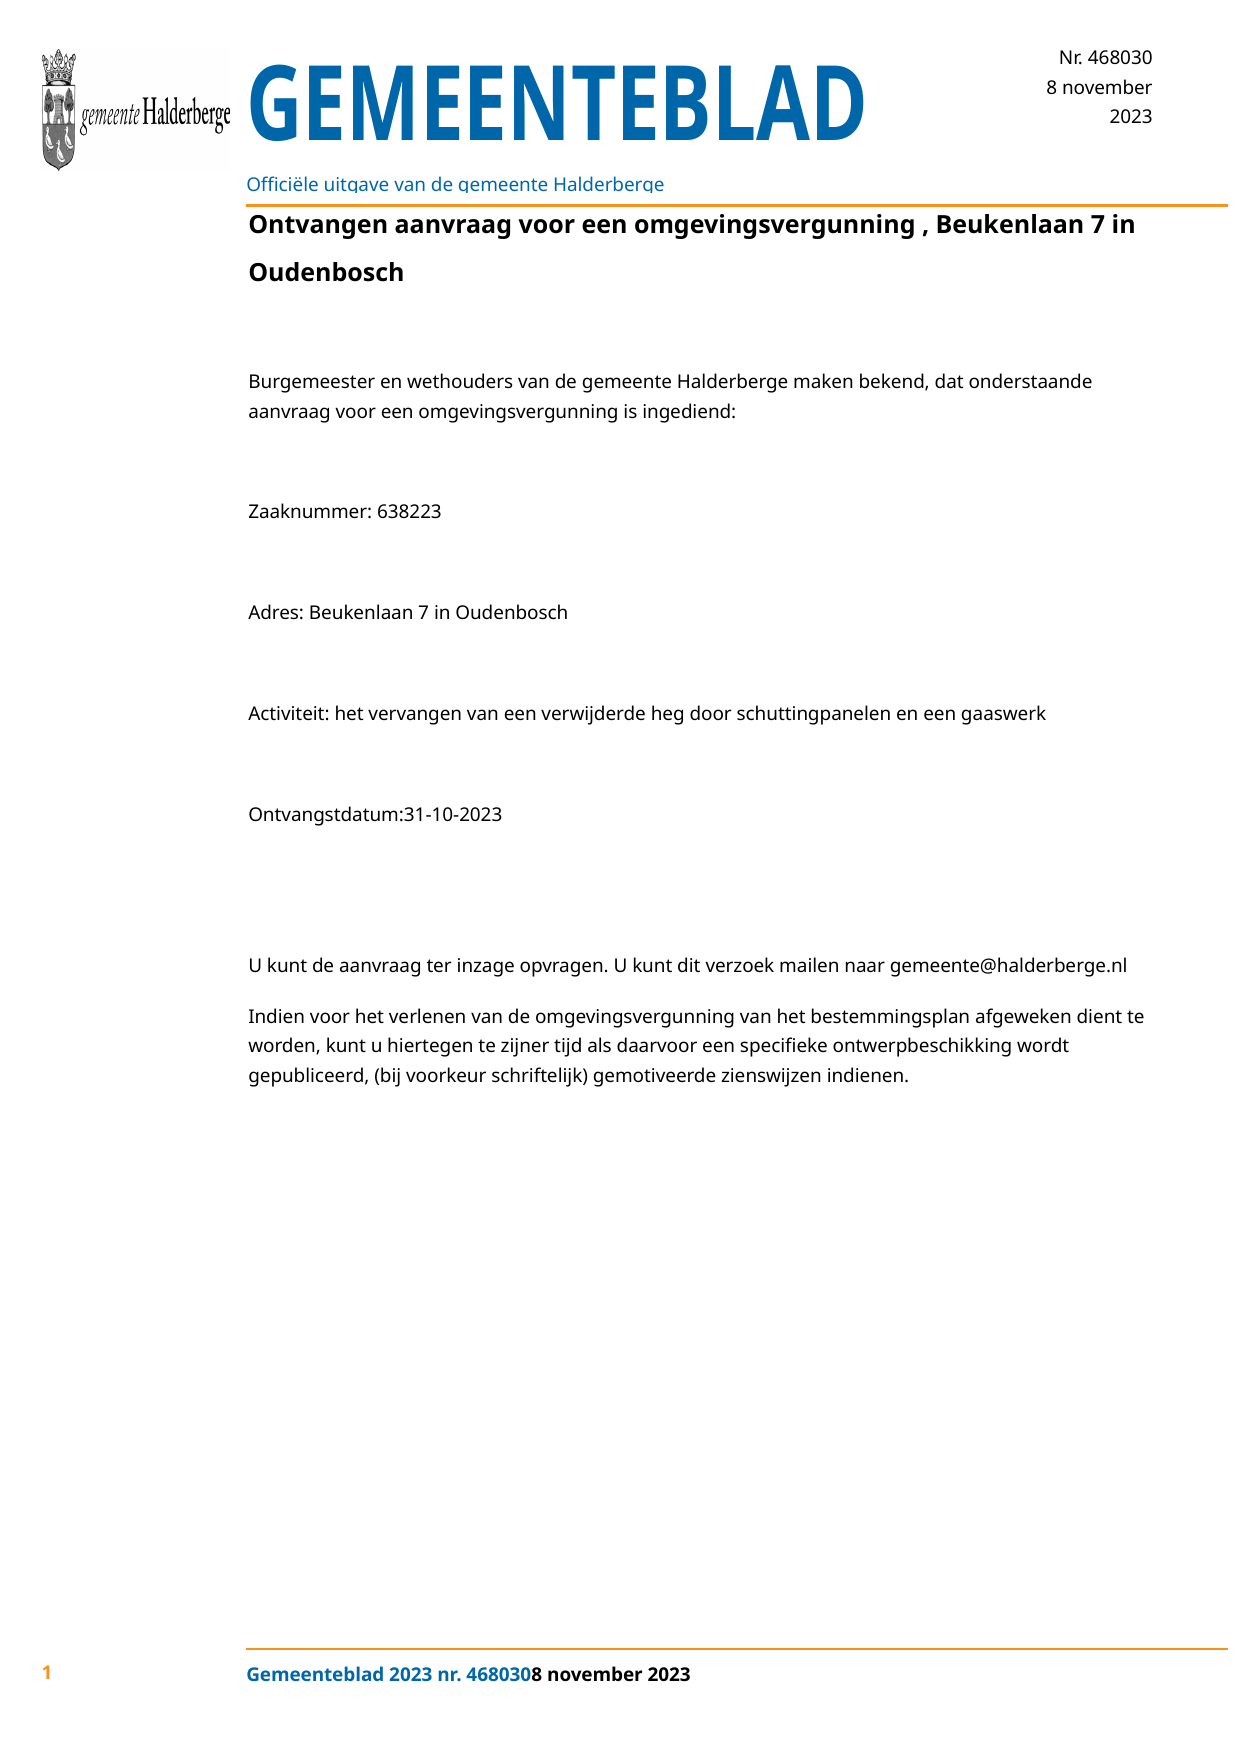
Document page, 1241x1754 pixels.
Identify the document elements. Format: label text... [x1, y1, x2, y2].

text Burgemeester en wethouders van de gemeente Halderberge maken bekend, dat onderstaande aanvraag voor een omgevingsvergunning is ingediend: [248, 368, 1152, 424]
text Ontvangstdatum:31-10-2023 [248, 801, 1152, 827]
text U kunt de aanvraag ter inzage opvragen. U kunt dit verzoek mailen naar gemeente@halderberge.nl [248, 952, 1152, 978]
picture [41, 47, 231, 172]
text Adres: Beukenlaan 7 in Oudenbosch [248, 599, 1152, 625]
text Indien voor het verlenen van de omgevingsvergunning van het bestemmingsplan afgeweken dient te worden, kunt u hiertegen te zijner tijd als daarvoor een specifieke ontwerpbeschikking wordt gepubliceerd, (bij voorkeur schriftelijk) gemotiveerde zienswijzen indienen. [248, 1003, 1152, 1088]
text Ontvangen aanvraag voor een omgevingsvergunning , Beukenlaan 7 in Oudenbosch [248, 207, 1152, 288]
text Activiteit: het vervangen van een verwijderde heg door schuttingpanelen en een gaaswerk [248, 700, 1152, 726]
text Zaaknummer: 638223 [248, 499, 1152, 524]
